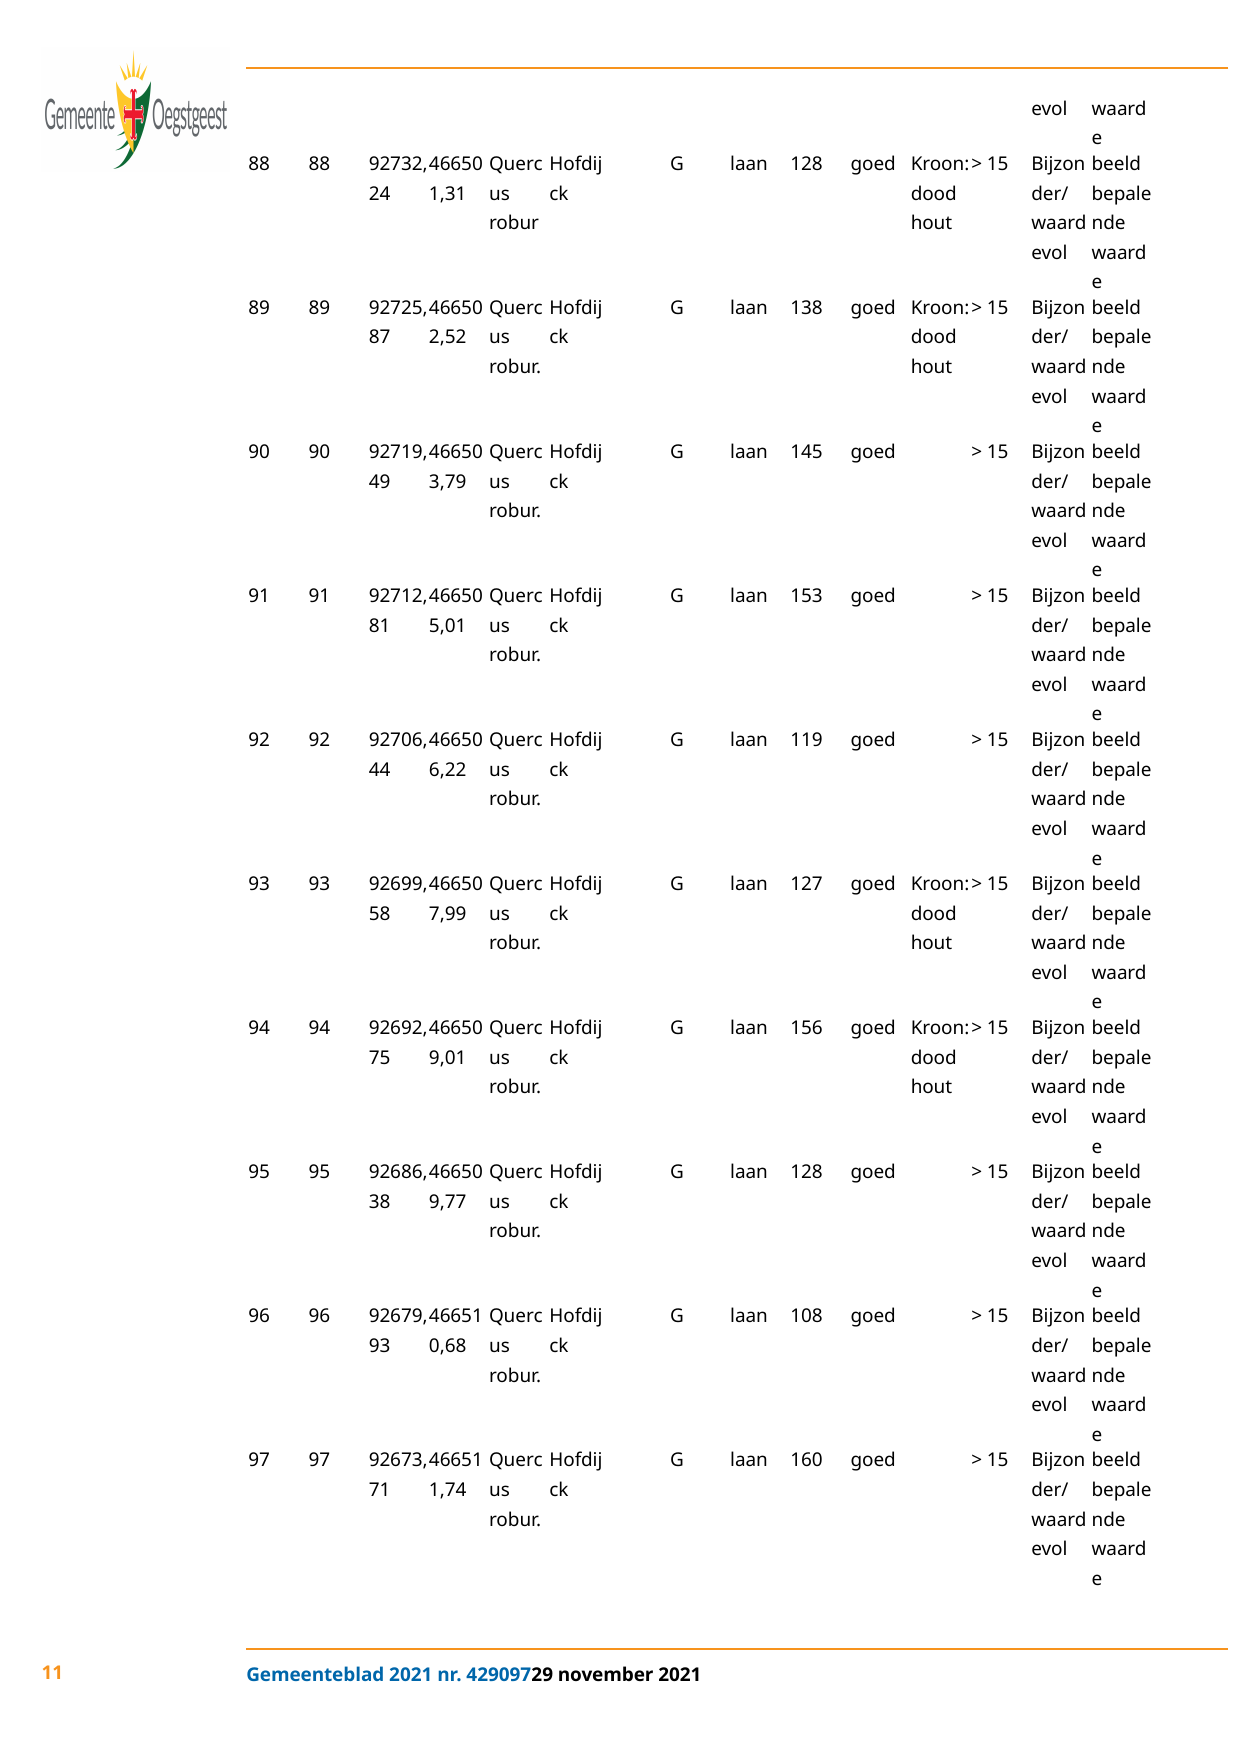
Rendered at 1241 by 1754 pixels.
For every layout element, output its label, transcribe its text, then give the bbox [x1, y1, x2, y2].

table_cell Quercus robur. [489, 294, 549, 438]
table_cell Kroon: dood hout [911, 1015, 971, 1158]
table_cell goed [850, 726, 911, 870]
table_cell 466506,22 [429, 726, 489, 870]
table_cell laan [730, 1303, 790, 1447]
table_cell Hofdijck [549, 1159, 609, 1303]
table_cell 94 [248, 1015, 308, 1158]
table_cell beeldbepalende waarde [1091, 1303, 1152, 1447]
table_cell G [670, 438, 730, 582]
table_cell Kroon: dood hout [911, 870, 971, 1014]
table_cell Quercus robur. [489, 1015, 549, 1158]
table_cell Bijzonder/waardevol [1031, 1015, 1091, 1158]
table_cell [911, 95, 971, 150]
table_cell beeldbepalende waarde [1091, 870, 1152, 1014]
table_cell [610, 150, 670, 294]
table_cell [730, 95, 790, 150]
table_cell [369, 95, 429, 150]
table_cell 91 [248, 582, 308, 726]
table_cell > 15 [971, 438, 1031, 582]
table_cell Bijzonder/waardevol [1031, 150, 1091, 294]
table_cell 466505,01 [429, 582, 489, 726]
table_cell 466501,31 [429, 150, 489, 294]
table_cell Bijzonder/waardevol [1031, 1303, 1091, 1447]
table_cell 466507,99 [429, 870, 489, 1014]
table_cell 90 [248, 438, 308, 582]
table_cell G [670, 870, 730, 1014]
table_cell laan [730, 1447, 790, 1591]
table_cell goed [850, 294, 911, 438]
table_cell laan [730, 726, 790, 870]
table_cell Hofdijck [549, 1303, 609, 1447]
table_cell [610, 726, 670, 870]
table_cell 92673,71 [369, 1447, 429, 1591]
table_cell 93 [308, 870, 368, 1014]
table_cell Hofdijck [549, 870, 609, 1014]
table_cell 95 [248, 1159, 308, 1303]
table_cell 88 [308, 150, 368, 294]
table_cell 153 [790, 582, 850, 726]
table_cell goed [850, 438, 911, 582]
table_cell [610, 95, 670, 150]
table_cell G [670, 1159, 730, 1303]
table_cell G [670, 150, 730, 294]
table_cell goed [850, 870, 911, 1014]
table_cell 91 [308, 582, 368, 726]
table_cell 138 [790, 294, 850, 438]
table_cell Bijzonder/waardevol [1031, 870, 1091, 1014]
table_cell > 15 [971, 870, 1031, 1014]
table_cell Hofdijck [549, 726, 609, 870]
table_cell 119 [790, 726, 850, 870]
table_cell [911, 1303, 971, 1447]
table_cell laan [730, 1159, 790, 1303]
table_cell > 15 [971, 150, 1031, 294]
table_cell 160 [790, 1447, 850, 1591]
table_cell 97 [308, 1447, 368, 1591]
table_cell 92 [248, 726, 308, 870]
table_cell [670, 95, 730, 150]
table_cell 93 [248, 870, 308, 1014]
table_cell G [670, 1447, 730, 1591]
table_cell 94 [308, 1015, 368, 1158]
table_cell [429, 95, 489, 150]
table_cell goed [850, 1159, 911, 1303]
table_cell [610, 1015, 670, 1158]
table_cell Hofdijck [549, 438, 609, 582]
table_cell Hofdijck [549, 294, 609, 438]
table_cell 108 [790, 1303, 850, 1447]
table_cell > 15 [971, 582, 1031, 726]
table_cell evol [1031, 95, 1091, 150]
table_cell beeldbepalende waarde [1091, 150, 1152, 294]
table_cell > 15 [971, 1159, 1031, 1303]
table_cell 95 [308, 1159, 368, 1303]
table_cell [549, 95, 609, 150]
table_cell [610, 870, 670, 1014]
table_cell 92686,38 [369, 1159, 429, 1303]
table_cell 466511,74 [429, 1447, 489, 1591]
table_cell [489, 95, 549, 150]
picture [41, 47, 231, 172]
table_cell laan [730, 870, 790, 1014]
table_cell beeldbepalende waarde [1091, 1159, 1152, 1303]
table_cell G [670, 1015, 730, 1158]
table_cell 92699,58 [369, 870, 429, 1014]
table_cell [308, 95, 368, 150]
table_cell 466510,68 [429, 1303, 489, 1447]
table_cell waarde [1091, 95, 1152, 150]
table_cell 128 [790, 150, 850, 294]
table_cell Bijzonder/waardevol [1031, 582, 1091, 726]
table_cell beeldbepalende waarde [1091, 1447, 1152, 1591]
table_cell 466502,52 [429, 294, 489, 438]
table_cell Quercus robur. [489, 582, 549, 726]
table_cell Bijzonder/waardevol [1031, 438, 1091, 582]
table_cell > 15 [971, 1447, 1031, 1591]
table_cell [911, 582, 971, 726]
table_cell 145 [790, 438, 850, 582]
table_cell 92706,44 [369, 726, 429, 870]
table_cell 127 [790, 870, 850, 1014]
table_cell Quercus robur. [489, 1303, 549, 1447]
table_cell Bijzonder/waardevol [1031, 1447, 1091, 1591]
table_cell beeldbepalende waarde [1091, 582, 1152, 726]
table_cell [971, 95, 1031, 150]
table_cell > 15 [971, 294, 1031, 438]
table_cell Bijzonder/waardevol [1031, 1159, 1091, 1303]
table_cell Hofdijck [549, 1447, 609, 1591]
table_cell 90 [308, 438, 368, 582]
table_cell Hofdijck [549, 582, 609, 726]
table_cell laan [730, 1015, 790, 1158]
table_cell [610, 582, 670, 726]
table_cell [610, 1159, 670, 1303]
table_cell 92725,87 [369, 294, 429, 438]
table_cell Kroon: dood hout [911, 294, 971, 438]
table_cell Quercus robur. [489, 438, 549, 582]
table_cell Quercus robur. [489, 1447, 549, 1591]
table_cell > 15 [971, 1015, 1031, 1158]
table_cell [248, 95, 308, 150]
table_cell [790, 95, 850, 150]
table_cell Quercus robur. [489, 870, 549, 1014]
table_cell beeldbepalende waarde [1091, 726, 1152, 870]
table_cell 466509,01 [429, 1015, 489, 1158]
table_cell Quercus robur. [489, 726, 549, 870]
table_cell [850, 95, 911, 150]
table_cell [911, 1447, 971, 1591]
table_cell goed [850, 1303, 911, 1447]
table_cell laan [730, 294, 790, 438]
table_cell 89 [248, 294, 308, 438]
table_cell goed [850, 1447, 911, 1591]
table_cell 92712,81 [369, 582, 429, 726]
table_cell Bijzonder/waardevol [1031, 294, 1091, 438]
table_cell [610, 1447, 670, 1591]
table_cell 92719,49 [369, 438, 429, 582]
table_cell Quercus robur [489, 150, 549, 294]
table_cell Hofdijck [549, 150, 609, 294]
table_cell Hofdijck [549, 1015, 609, 1158]
table_cell Quercus robur. [489, 1159, 549, 1303]
table_cell [911, 726, 971, 870]
table_cell goed [850, 1015, 911, 1158]
table_cell > 15 [971, 726, 1031, 870]
table_cell 128 [790, 1159, 850, 1303]
table_cell Kroon: dood hout [911, 150, 971, 294]
table_cell 96 [248, 1303, 308, 1447]
table_cell G [670, 1303, 730, 1447]
table_cell 466503,79 [429, 438, 489, 582]
table_cell goed [850, 582, 911, 726]
table_cell [911, 1159, 971, 1303]
table_cell 92692,75 [369, 1015, 429, 1158]
table_cell beeldbepalende waarde [1091, 438, 1152, 582]
table_cell 156 [790, 1015, 850, 1158]
table_cell 92 [308, 726, 368, 870]
table_cell beeldbepalende waarde [1091, 294, 1152, 438]
table_cell 89 [308, 294, 368, 438]
table_cell laan [730, 150, 790, 294]
table_cell G [670, 582, 730, 726]
table_cell 88 [248, 150, 308, 294]
table_cell 97 [248, 1447, 308, 1591]
table_cell laan [730, 582, 790, 726]
table_cell [610, 294, 670, 438]
table_cell goed [850, 150, 911, 294]
table_cell laan [730, 438, 790, 582]
table_cell 92732,24 [369, 150, 429, 294]
table_cell beeldbepalende waarde [1091, 1015, 1152, 1158]
table_cell 96 [308, 1303, 368, 1447]
table_cell G [670, 726, 730, 870]
table_cell [610, 1303, 670, 1447]
table_cell Bijzonder/waardevol [1031, 726, 1091, 870]
table_cell 92679,93 [369, 1303, 429, 1447]
table_cell [911, 438, 971, 582]
table_cell [610, 438, 670, 582]
table_cell > 15 [971, 1303, 1031, 1447]
table_cell G [670, 294, 730, 438]
table_cell 466509,77 [429, 1159, 489, 1303]
